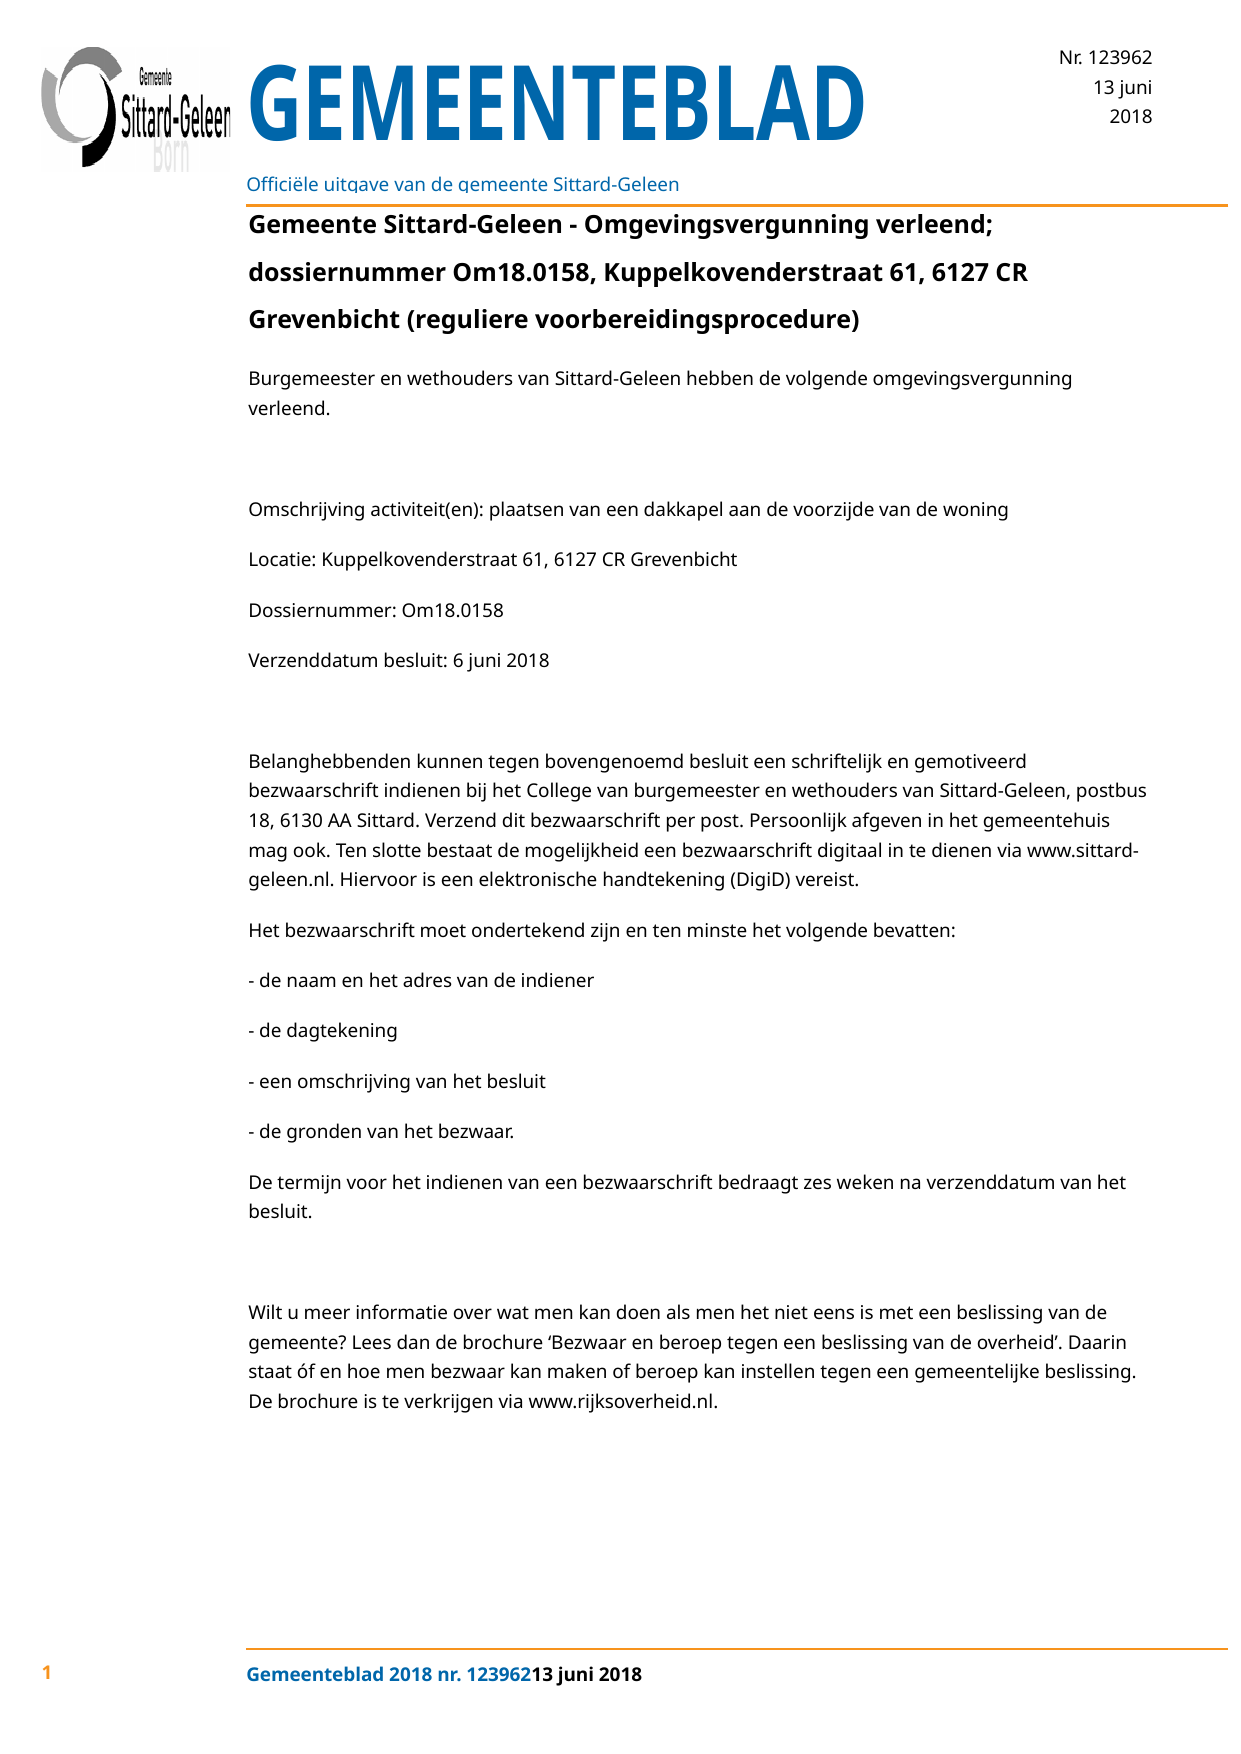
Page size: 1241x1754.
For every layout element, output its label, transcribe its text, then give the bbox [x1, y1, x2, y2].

text - een omschrijving van het besluit [248, 1068, 1152, 1094]
text - de gronden van het bezwaar. [248, 1118, 1152, 1144]
text - de dagtekening [248, 1018, 1152, 1043]
text Belanghebbenden kunnen tegen bovengenoemd besluit een schriftelijk en gemotiveerd bezwaarschrift indienen bij het College van burgemeester en wethouders van Sittard-Geleen, postbus 18, 6130 AA Sittard. Verzend dit bezwaarschrift per post. Persoonlijk afgeven in het gemeentehuis mag ook. Ten slotte bestaat de mogelijkheid een bezwaarschrift digitaal in te dienen via www.sittard-geleen.nl. Hiervoor is een elektronische handtekening (DigiD) vereist. [248, 748, 1152, 892]
text Verzenddatum besluit: 6 juni 2018 [248, 647, 1152, 673]
text Gemeente Sittard-Geleen - Omgevingsvergunning verleend; dossiernummer Om18.0158, Kuppelkovenderstraat 61, 6127 CR Grevenbicht (reguliere voorbereidingsprocedure) [248, 207, 1152, 336]
text Wilt u meer informatie over wat men kan doen als men het niet eens is met een beslissing van de gemeente? Lees dan de brochure ‘Bezwaar en beroep tegen een beslissing van de overheid’. Daarin staat óf en hoe men bezwaar kan maken of beroep kan instellen tegen een gemeentelijke beslissing. De brochure is te verkrijgen via www.rijksoverheid.nl. [248, 1299, 1152, 1414]
text Locatie: Kuppelkovenderstraat 61, 6127 CR Grevenbicht [248, 546, 1152, 572]
text Het bezwaarschrift moet ondertekend zijn en ten minste het volgende bevatten: [248, 917, 1152, 942]
text De termijn voor het indienen van een bezwaarschrift bedraagt zes weken na verzenddatum van het besluit. [248, 1169, 1152, 1224]
picture [41, 47, 231, 172]
text Dossiernummer: Om18.0158 [248, 597, 1152, 622]
text Burgemeester en wethouders van Sittard-Geleen hebben de volgende omgevingsvergunning verleend. [248, 366, 1152, 421]
text - de naam en het adres van de indiener [248, 967, 1152, 993]
text Omschrijving activiteit(en): plaatsen van een dakkapel aan de voorzijde van de woning [248, 496, 1152, 522]
